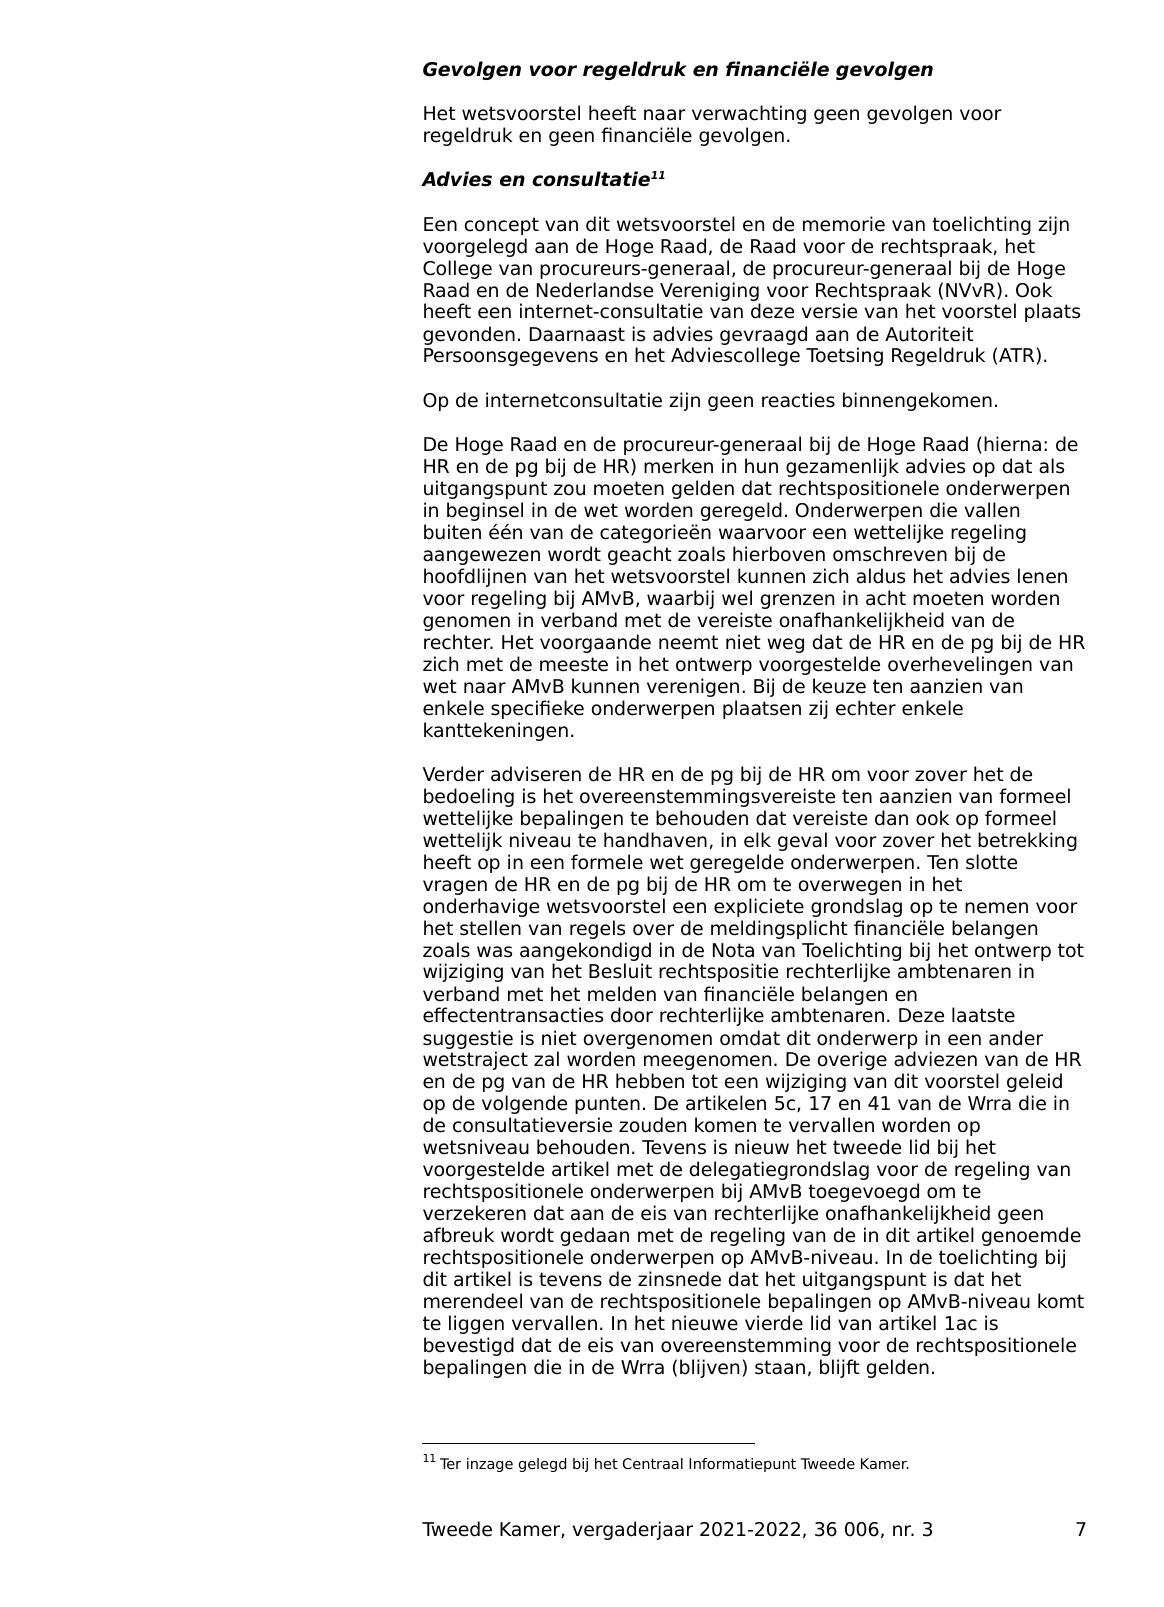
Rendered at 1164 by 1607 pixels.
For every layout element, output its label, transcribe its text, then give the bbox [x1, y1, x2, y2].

text Ter inzage gelegd bij het Centraal Informatiepunt Tweede Kamer. [422, 1452, 1087, 1474]
text De Hoge Raad en de procureur-generaal bij de Hoge Raad (hierna: de HR en de pg bij de HR) merken in hun gezamenlijk advies op dat als uitgangspunt zou moeten gelden dat rechtspositionele onderwerpen in beginsel in de wet worden geregeld. Onderwerpen die vallen buiten één van de categorieën waarvoor een wettelijke regeling aangewezen wordt geacht zoals hierboven omschreven bij de hoofdlijnen van het wetsvoorstel kunnen zich aldus het advies lenen voor regeling bij AMvB, waarbij wel grenzen in acht moeten worden genomen in verband met de vereiste onafhankelijkheid van de rechter. Het voorgaande neemt niet weg dat de HR en de pg bij de HR zich met de meeste in het ontwerp voorgestelde overhevelingen van wet naar AMvB kunnen verenigen. Bij de keuze ten aanzien van enkele specifieke onderwerpen plaatsen zij echter enkele kanttekeningen. [422, 434, 1087, 741]
subtitle Gevolgen voor regeldruk en financiële gevolgen [422, 59, 1087, 81]
text Op de internetconsultatie zijn geen reacties binnengekomen. [422, 389, 1087, 412]
text Verder adviseren de HR en de pg bij de HR om voor zover het de bedoeling is het overeenstemmingsvereiste ten aanzien van formeel wettelijke bepalingen te behouden dat vereiste dan ook op formeel wettelijk niveau te handhaven, in elk geval voor zover het betrekking heeft op in een formele wet geregelde onderwerpen. Ten slotte vragen de HR en de pg bij de HR om te overwegen in het onderhavige wetsvoorstel een expliciete grondslag op te nemen voor het stellen van regels over de meldingsplicht financiële belangen zoals was aangekondigd in de Nota van Toelichting bij het ontwerp tot wijziging van het Besluit rechtspositie rechterlijke ambtenaren in verband met het melden van financiële belangen en effectentransacties door rechterlijke ambtenaren. Deze laatste suggestie is niet overgenomen omdat dit onderwerp in een ander wetstraject zal worden meegenomen. De overige adviezen van de HR en de pg van de HR hebben tot een wijziging van dit voorstel geleid op de volgende punten. De artikelen 5c, 17 en 41 van de Wrra die in de consultatieversie zouden komen te vervallen worden op wetsniveau behouden. Tevens is nieuw het tweede lid bij het voorgestelde artikel met de delegatiegrondslag voor de regeling van rechtspositionele onderwerpen bij AMvB toegevoegd om te verzekeren dat aan de eis van rechterlijke onafhankelijkheid geen afbreuk wordt gedaan met de regeling van de in dit artikel genoemde rechtspositionele onderwerpen op AMvB-niveau. In de toelichting bij dit artikel is tevens de zinsnede dat het uitgangspunt is dat het merendeel van de rechtspositionele bepalingen op AMvB-niveau komt te liggen vervallen. In het nieuwe vierde lid van artikel 1ac is bevestigd dat de eis van overeenstemming voor de rechtspositionele bepalingen die in de Wrra (blijven) staan, blijft gelden. [422, 764, 1087, 1379]
text Een concept van dit wetsvoorstel en de memorie van toelichting zijn voorgelegd aan de Hoge Raad, de Raad voor de rechtspraak, het College van procureurs-generaal, de procureur-generaal bij de Hoge Raad en de Nederlandse Vereniging voor Rechtspraak (NVvR). Ook heeft een internet-consultatie van deze versie van het voorstel plaats gevonden. Daarnaast is advies gevraagd aan de Autoriteit Persoonsgegevens en het Adviescollege Toetsing Regeldruk (ATR). [422, 213, 1087, 367]
subtitle Advies en consultatie [422, 169, 1087, 191]
text Het wetsvoorstel heeft naar verwachting geen gevolgen voor regeldruk en geen financiële gevolgen. [422, 103, 1087, 147]
